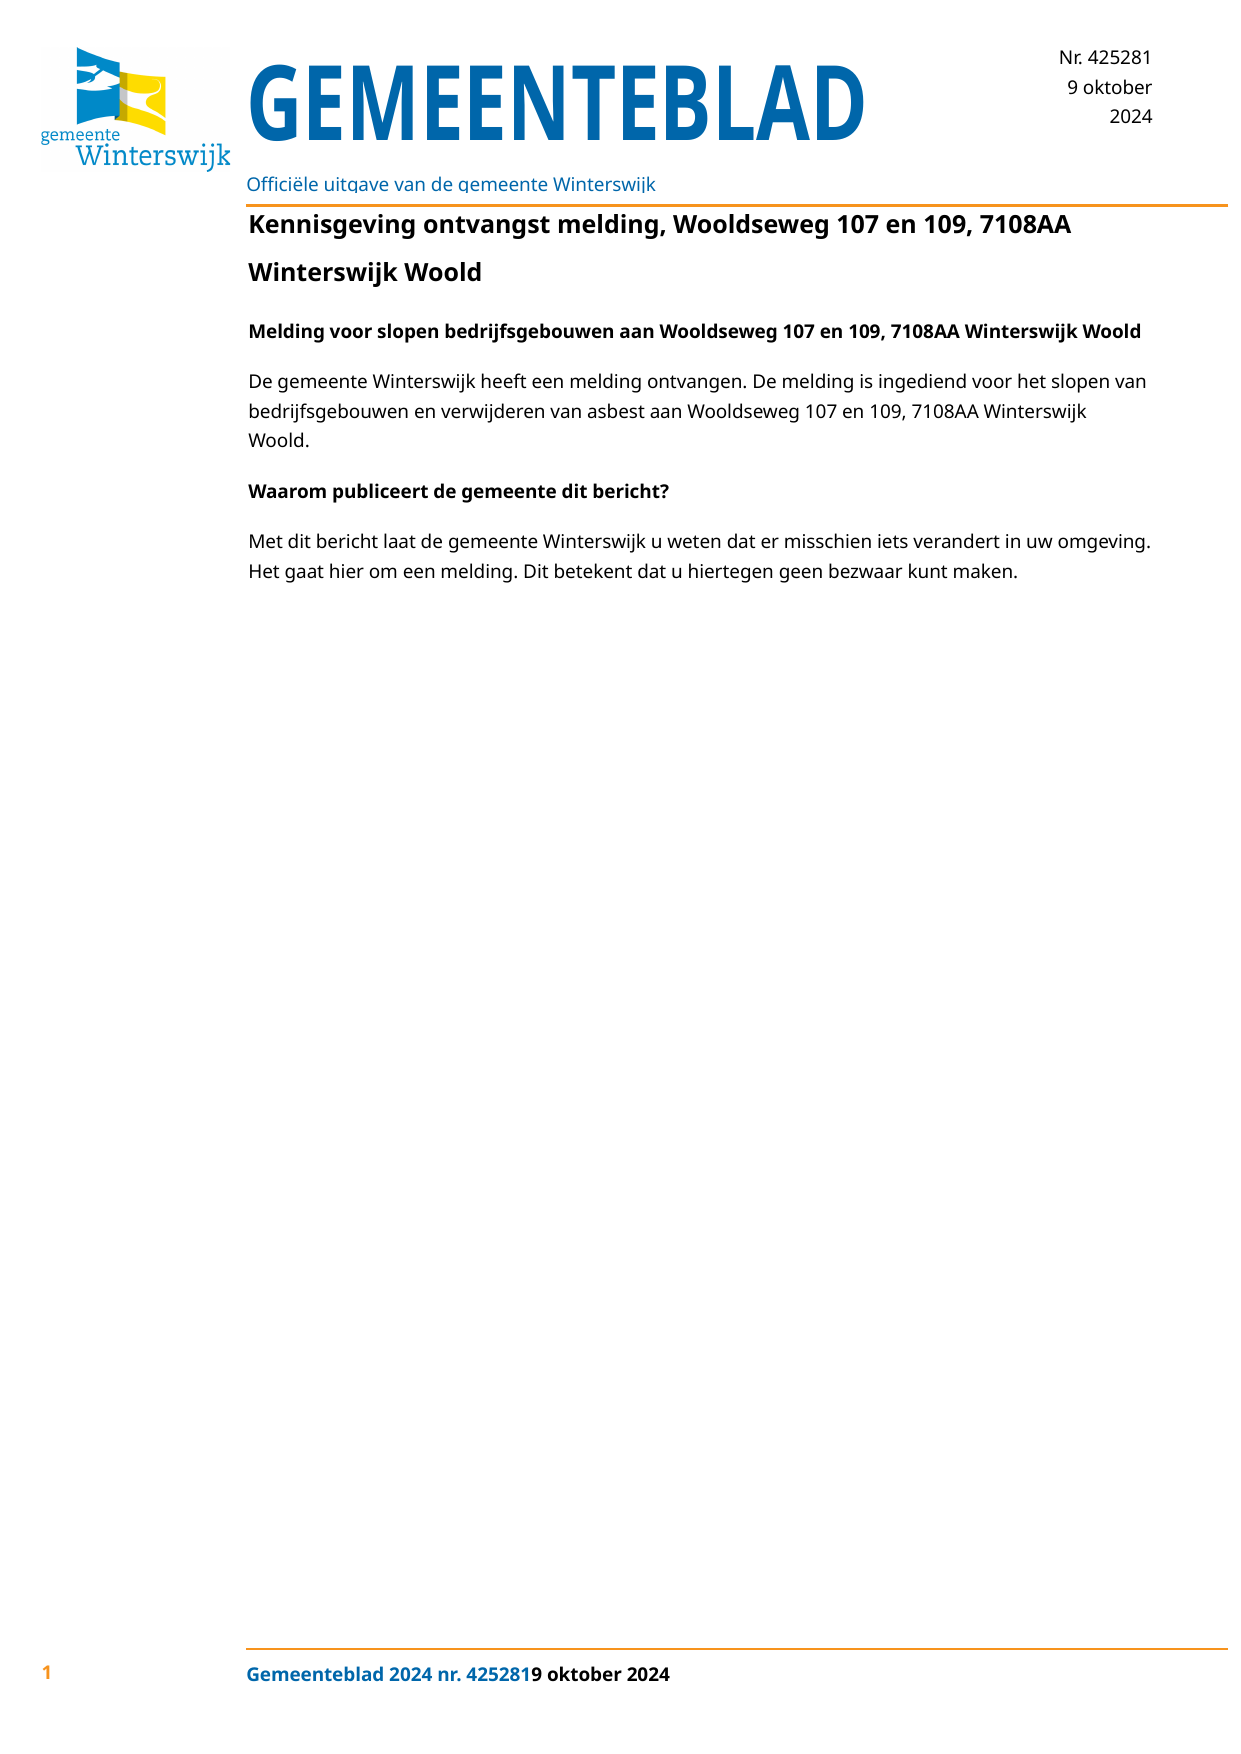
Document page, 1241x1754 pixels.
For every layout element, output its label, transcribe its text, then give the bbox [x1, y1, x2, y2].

picture [41, 47, 231, 172]
text Waarom publiceert de gemeente dit bericht? [248, 478, 1152, 504]
text Melding voor slopen bedrijfsgebouwen aan Wooldseweg 107 en 109, 7108AA Winterswijk Woold [248, 318, 1152, 344]
text Met dit bericht laat de gemeente Winterswijk u weten dat er misschien iets verandert in uw omgeving. Het gaat hier om een melding. Dit betekent dat u hiertegen geen bezwaar kunt maken. [248, 528, 1152, 584]
text Kennisgeving ontvangst melding, Wooldseweg 107 en 109, 7108AA Winterswijk Woold [248, 207, 1152, 288]
picture [225, 153, 231, 162]
text De gemeente Winterswijk heeft een melding ontvangen. De melding is ingediend voor het slopen van bedrijfsgebouwen en verwijderen van asbest aan Wooldseweg 107 en 109, 7108AA Winterswijk Woold. [248, 368, 1152, 453]
